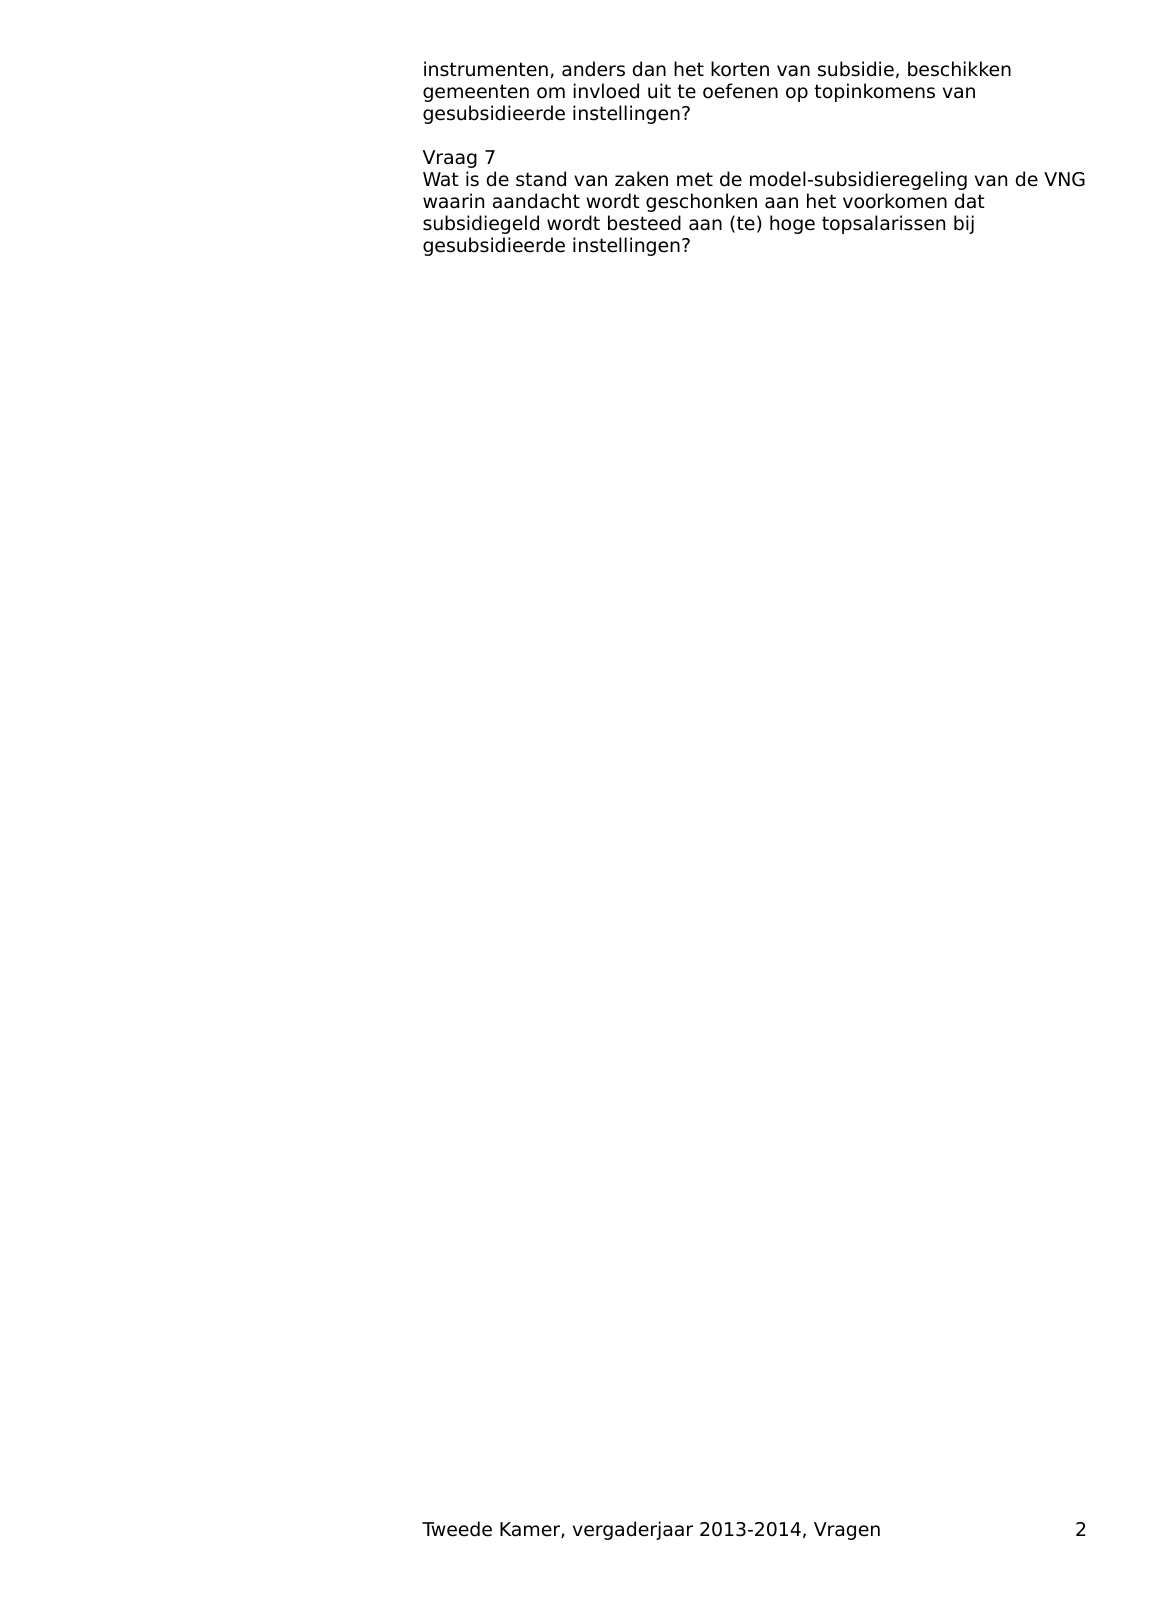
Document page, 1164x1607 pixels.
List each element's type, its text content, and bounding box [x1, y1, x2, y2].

text Vraag 7 [422, 147, 1087, 169]
text instrumenten, anders dan het korten van subsidie, beschikken gemeenten om invloed uit te oefenen op topinkomens van gesubsidieerde instellingen? [422, 59, 1087, 125]
text Wat is de stand van zaken met de model-subsidieregeling van de VNG waarin aandacht wordt geschonken aan het voorkomen dat subsidiegeld wordt besteed aan (te) hoge topsalarissen bij gesubsidieerde instellingen? [422, 169, 1087, 257]
